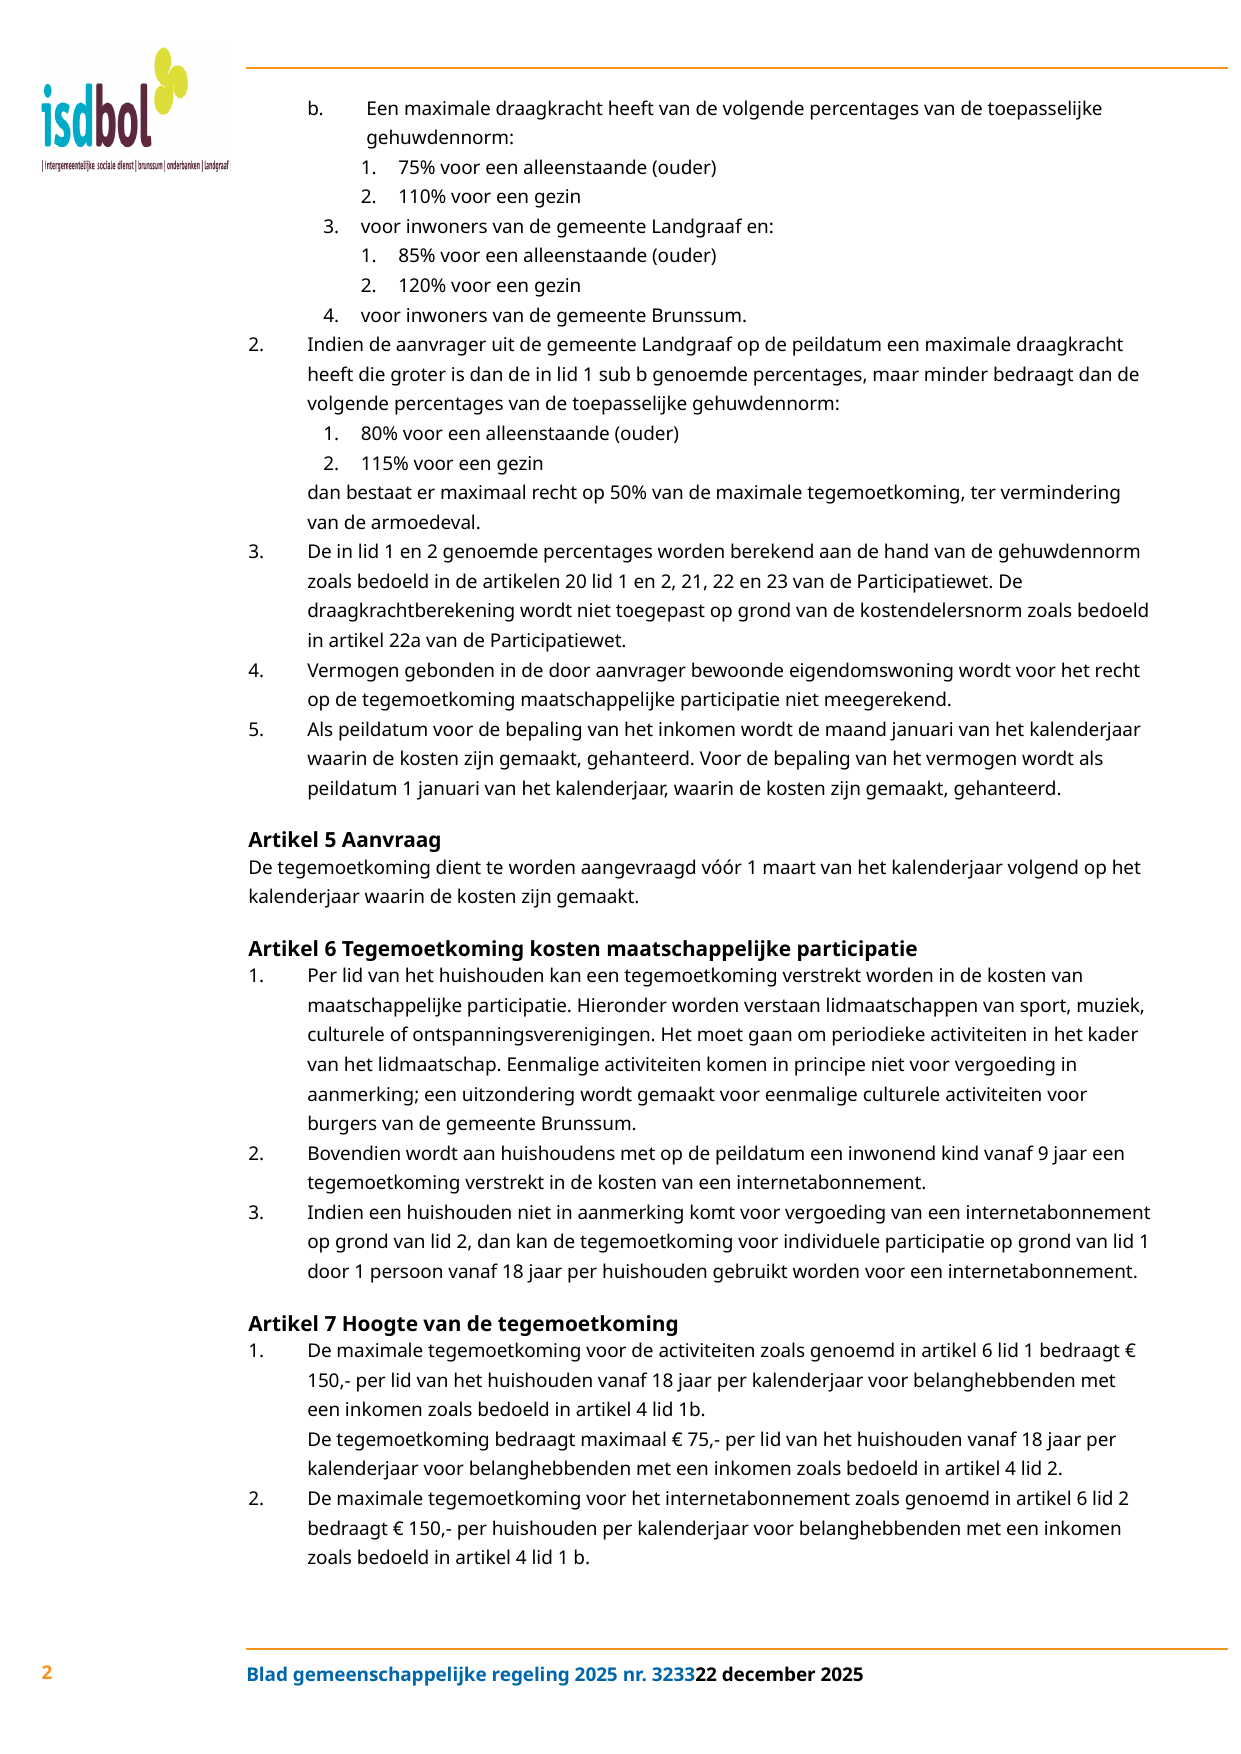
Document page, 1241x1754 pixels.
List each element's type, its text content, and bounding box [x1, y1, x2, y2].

list 110% voor een gezin [361, 183, 1152, 209]
list De maximale tegemoetkoming voor het internetabonnement zoals genoemd in artikel 6 lid 2 bedraagt € 150,- per huishouden per kalenderjaar voor belanghebbenden met een inkomen zoals bedoeld in artikel 4 lid 1 b. [248, 1485, 1152, 1570]
list Als peildatum voor de bepaling van het inkomen wordt de maand januari van het kalenderjaar waarin de kosten zijn gemaakt, gehanteerd. Voor de bepaling van het vermogen wordt als peildatum 1 januari van het kalenderjaar, waarin de kosten zijn gemaakt, gehanteerd. [248, 716, 1152, 801]
list 115% voor een gezin [323, 450, 1152, 476]
list De tegemoetkoming bedraagt maximaal € 75,- per lid van het huishouden vanaf 18 jaar per kalenderjaar voor belanghebbenden met een inkomen zoals bedoeld in artikel 4 lid 2. [248, 1426, 1152, 1481]
list Bovendien wordt aan huishoudens met op de peildatum een inwonend kind vanaf 9 jaar een tegemoetkoming verstrekt in de kosten van een internetabonnement. [248, 1140, 1152, 1195]
list 85% voor een alleenstaande (ouder) [361, 243, 1152, 268]
text Artikel 6 Tegemoetkoming kosten maatschappelijke participatie [248, 934, 1152, 962]
list voor inwoners van de gemeente Landgraaf en: [323, 213, 1152, 239]
list De in lid 1 en 2 genoemde percentages worden berekend aan de hand van de gehuwdennorm zoals bedoeld in de artikelen 20 lid 1 en 2, 21, 22 en 23 van de Participatiewet. De draagkrachtberekening wordt niet toegepast op grond van de kostendelersnorm zoals bedoeld in artikel 22a van de Participatiewet. [248, 538, 1152, 653]
list voor inwoners van de gemeente Brunssum. [323, 302, 1152, 328]
list De maximale tegemoetkoming voor de activiteiten zoals genoemd in artikel 6 lid 1 bedraagt € 150,- per lid van het huishouden vanaf 18 jaar per kalenderjaar voor belanghebbenden met een inkomen zoals bedoeld in artikel 4 lid 1b. [248, 1337, 1152, 1422]
list 80% voor een alleenstaande (ouder) [323, 420, 1152, 446]
text Artikel 5 Aanvraag [248, 826, 1152, 854]
list Vermogen gebonden in de door aanvrager bewoonde eigendomswoning wordt voor het recht op de tegemoetkoming maatschappelijke participatie niet meegerekend. [248, 657, 1152, 712]
list 75% voor een alleenstaande (ouder) [361, 154, 1152, 180]
list 120% voor een gezin [361, 272, 1152, 298]
list Indien de aanvrager uit de gemeente Landgraaf op de peildatum een maximale draagkracht heeft die groter is dan de in lid 1 sub b genoemde percentages, maar minder bedraagt dan de volgende percentages van de toepasselijke gehuwdennorm: [248, 331, 1152, 416]
text Artikel 7 Hoogte van de tegemoetkoming [248, 1309, 1152, 1337]
text De tegemoetkoming dient te worden aangevraagd vóór 1 maart van het kalenderjaar volgend op het kalenderjaar waarin de kosten zijn gemaakt. [248, 854, 1152, 909]
list Een maximale draagkracht heeft van de volgende percentages van de toepasselijke gehuwdennorm: [307, 95, 1152, 150]
list Indien een huishouden niet in aanmerking komt voor vergoeding van een internetabonnement op grond van lid 2, dan kan de tegemoetkoming voor individuele participatie op grond van lid 1 door 1 persoon vanaf 18 jaar per huishouden gebruikt worden voor een internetabonnement. [248, 1199, 1152, 1284]
list dan bestaat er maximaal recht op 50% van de maximale tegemoetkoming, ter vermindering van de armoedeval. [248, 479, 1152, 535]
list Per lid van het huishouden kan een tegemoetkoming verstrekt worden in de kosten van maatschappelijke participatie. Hieronder worden verstaan lidmaatschappen van sport, muziek, culturele of ontspanningsverenigingen. Het moet gaan om periodieke activiteiten in het kader van het lidmaatschap. Eenmalige activiteiten komen in principe niet voor vergoeding in aanmerking; een uitzondering wordt gemaakt voor eenmalige culturele activiteiten voor burgers van de gemeente Brunssum. [248, 962, 1152, 1136]
picture [41, 47, 231, 172]
